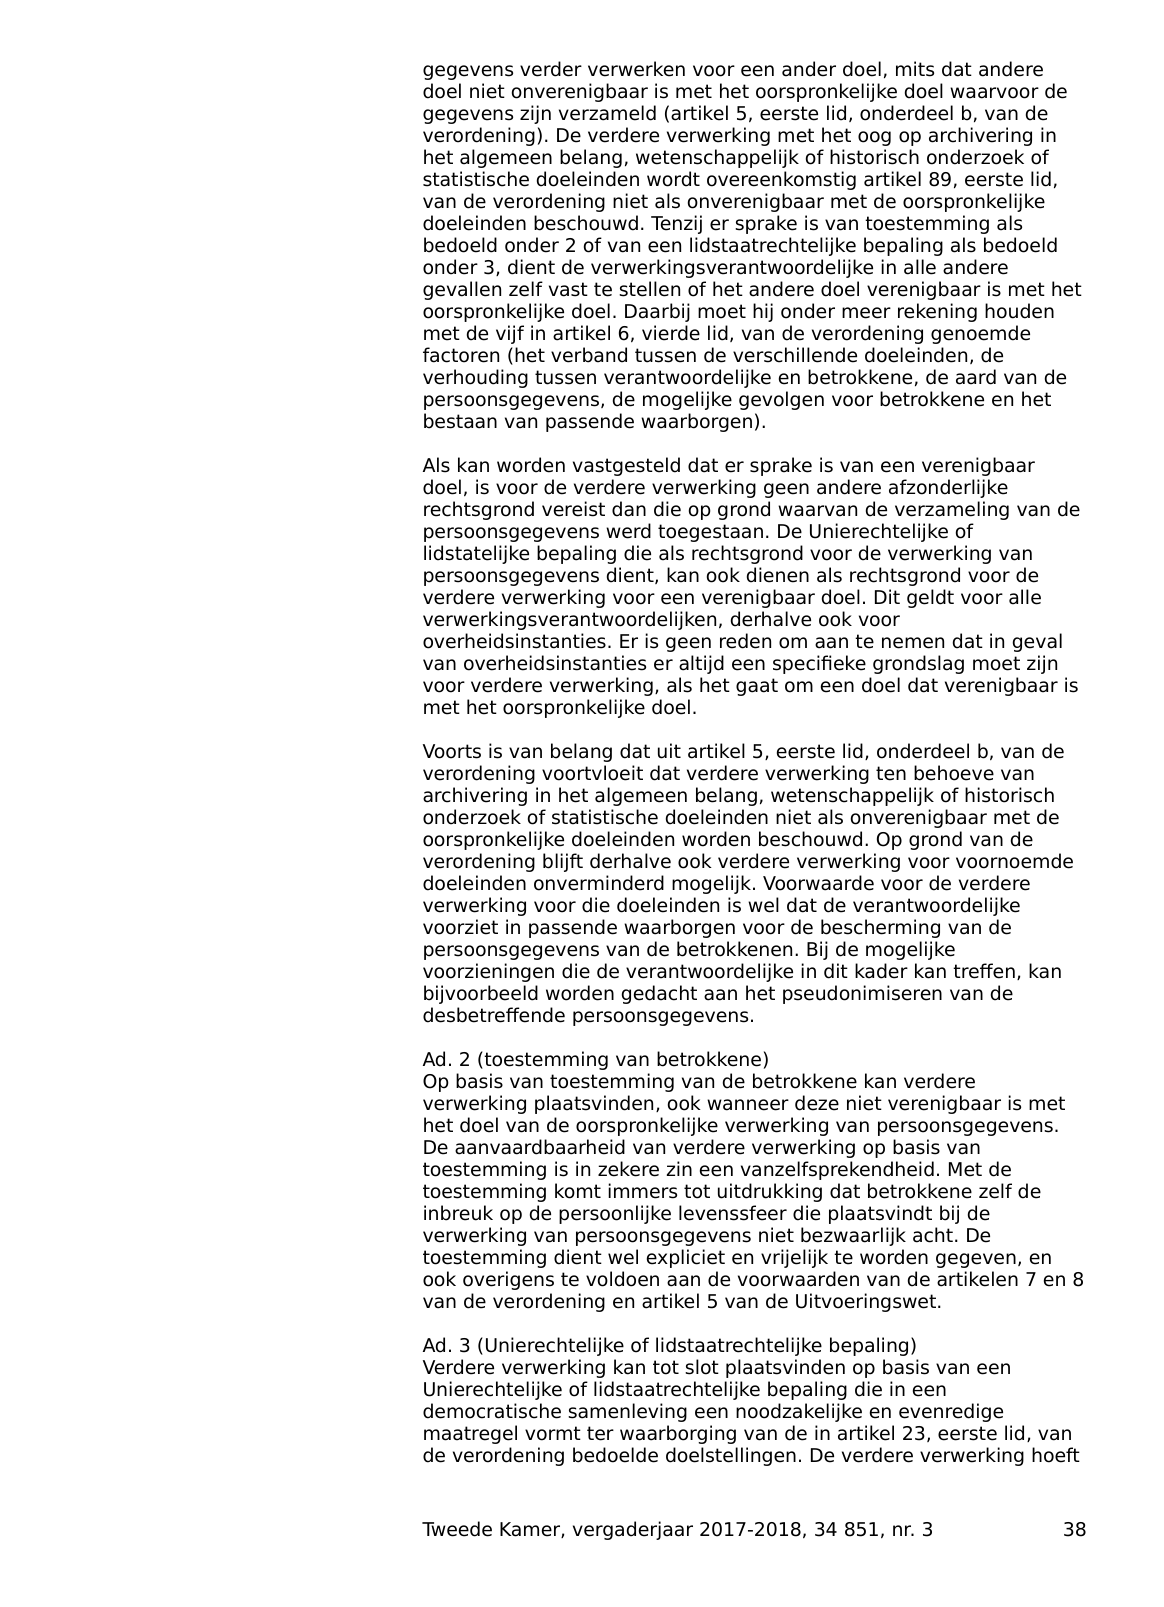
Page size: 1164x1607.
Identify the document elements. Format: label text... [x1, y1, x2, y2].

text gegevens verder verwerken voor een ander doel, mits dat andere doel niet onverenigbaar is met het oorspronkelijke doel waarvoor de gegevens zijn verzameld (artikel 5, eerste lid, onderdeel b, van de verordening). De verdere verwerking met het oog op archivering in het algemeen belang, wetenschappelijk of historisch onderzoek of statistische doeleinden wordt overeenkomstig artikel 89, eerste lid, van de verordening niet als onverenigbaar met de oorspronkelijke doeleinden beschouwd. Tenzij er sprake is van toestemming als bedoeld onder 2 of van een lidstaatrechtelijke bepaling als bedoeld onder 3, dient de verwerkingsverantwoordelijke in alle andere gevallen zelf vast te stellen of het andere doel verenigbaar is met het oorspronkelijke doel. Daarbij moet hij onder meer rekening houden met de vijf in artikel 6, vierde lid, van de verordening genoemde factoren (het verband tussen de verschillende doeleinden, de verhouding tussen verantwoordelijke en betrokkene, de aard van de persoonsgegevens, de mogelijke gevolgen voor betrokkene en het bestaan van passende waarborgen). [422, 59, 1087, 433]
text Op basis van toestemming van de betrokkene kan verdere verwerking plaatsvinden, ook wanneer deze niet verenigbaar is met het doel van de oorspronkelijke verwerking van persoonsgegevens. De aanvaardbaarheid van verdere verwerking op basis van toestemming is in zekere zin een vanzelfsprekendheid. Met de toestemming komt immers tot uitdrukking dat betrokkene zelf de inbreuk op de persoonlijke levenssfeer die plaatsvindt bij de verwerking van persoonsgegevens niet bezwaarlijk acht. De toestemming dient wel expliciet en vrijelijk te worden gegeven, en ook overigens te voldoen aan de voorwaarden van de artikelen 7 en 8 van de verordening en artikel 5 van de Uitvoeringswet. [422, 1071, 1087, 1312]
text Als kan worden vastgesteld dat er sprake is van een verenigbaar doel, is voor de verdere verwerking geen andere afzonderlijke rechtsgrond vereist dan die op grond waarvan de verzameling van de persoonsgegevens werd toegestaan. De Unierechtelijke of lidstatelijke bepaling die als rechtsgrond voor de verwerking van persoonsgegevens dient, kan ook dienen als rechtsgrond voor de verdere verwerking voor een verenigbaar doel. Dit geldt voor alle verwerkingsverantwoordelijken, derhalve ook voor overheidsinstanties. Er is geen reden om aan te nemen dat in geval van overheidsinstanties er altijd een specifieke grondslag moet zijn voor verdere verwerking, als het gaat om een doel dat verenigbaar is met het oorspronkelijke doel. [422, 455, 1087, 719]
text Voorts is van belang dat uit artikel 5, eerste lid, onderdeel b, van de verordening voortvloeit dat verdere verwerking ten behoeve van archivering in het algemeen belang, wetenschappelijk of historisch onderzoek of statistische doeleinden niet als onverenigbaar met de oorspronkelijke doeleinden worden beschouwd. Op grond van de verordening blijft derhalve ook verdere verwerking voor voornoemde doeleinden onverminderd mogelijk. Voorwaarde voor de verdere verwerking voor die doeleinden is wel dat de verantwoordelijke voorziet in passende waarborgen voor de bescherming van de persoonsgegevens van de betrokkenen. Bij de mogelijke voorzieningen die de verantwoordelijke in dit kader kan treffen, kan bijvoorbeeld worden gedacht aan het pseudonimiseren van de desbetreffende persoonsgegevens. [422, 741, 1087, 1027]
text Ad. 3 (Unierechtelijke of lidstaatrechtelijke bepaling) [422, 1335, 1087, 1357]
text Verdere verwerking kan tot slot plaatsvinden op basis van een Unierechtelijke of lidstaatrechtelijke bepaling die in een democratische samenleving een noodzakelijke en evenredige maatregel vormt ter waarborging van de in artikel 23, eerste lid, van de verordening bedoelde doelstellingen. De verdere verwerking hoeft [422, 1357, 1087, 1467]
text Ad. 2 (toestemming van betrokkene) [422, 1049, 1087, 1071]
